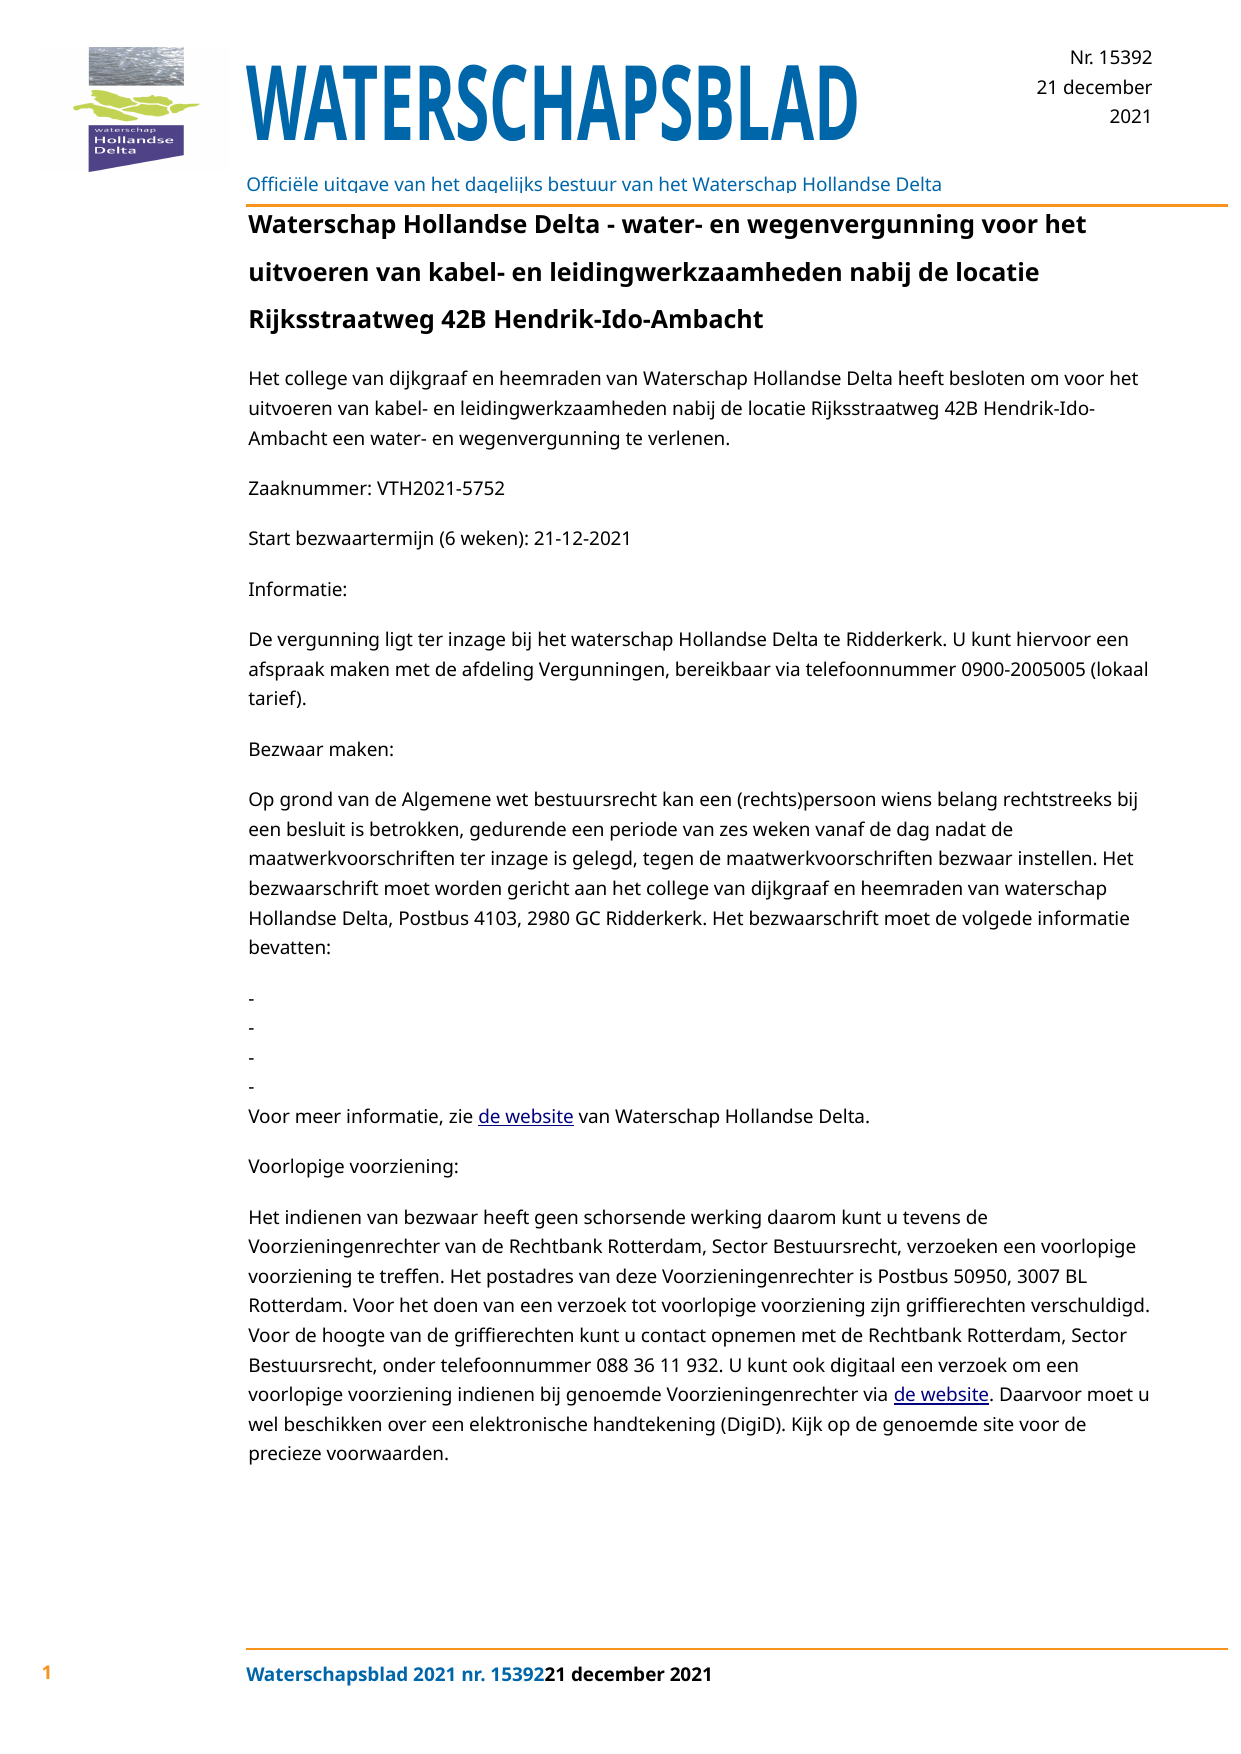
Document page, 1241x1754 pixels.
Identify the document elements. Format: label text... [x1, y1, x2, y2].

text Zaaknummer: VTH2021-5752 [248, 475, 1152, 501]
text Voorlopige voorziening: [248, 1153, 1152, 1179]
text Informatie: [248, 576, 1152, 602]
text Op grond van de Algemene wet bestuursrecht kan een (rechts)persoon wiens belang rechtstreeks bij een besluit is betrokken, gedurende een periode van zes weken vanaf de dag nadat de maatwerkvoorschriften ter inzage is gelegd, tegen de maatwerkvoorschriften bezwaar instellen. Het bezwaarschrift moet worden gericht aan het college van dijkgraaf en heemraden van waterschap Hollandse Delta, Postbus 4103, 2980 GC Ridderkerk. Het bezwaarschrift moet de volgede informatie bevatten: [248, 786, 1152, 960]
picture [41, 47, 231, 172]
text Start bezwaartermijn (6 weken): 21-12-2021 [248, 526, 1152, 551]
text Bezwaar maken: [248, 736, 1152, 762]
text De vergunning ligt ter inzage bij het waterschap Hollandse Delta te Ridderkerk. U kunt hiervoor een afspraak maken met de afdeling Vergunningen, bereikbaar via telefoonnummer 0900-2005005 (lokaal tarief). [248, 626, 1152, 711]
text Waterschap Hollandse Delta - water- en wegenvergunning voor het uitvoeren van kabel- en leidingwerkzaamheden nabij de locatie Rijksstraatweg 42B Hendrik-Ido-Ambacht [248, 207, 1152, 336]
text Het indienen van bezwaar heeft geen schorsende werking daarom kunt u tevens de Voorzieningenrechter van de Rechtbank Rotterdam, Sector Bestuursrecht, verzoeken een voorlopige voorziening te treffen. Het postadres van deze Voorzieningenrechter is Postbus 50950, 3007 BL Rotterdam. Voor het doen van een verzoek tot voorlopige voorziening zijn griffierechten verschuldigd. Voor de hoogte van de griffierechten kunt u contact opnemen met de Rechtbank Rotterdam, Sector Bestuursrecht, onder telefoonnummer 088 36 11 932. U kunt ook digitaal een verzoek om een voorlopige voorziening indienen bij genoemde Voorzieningenrechter via de website. Daarvoor moet u wel beschikken over een elektronische handtekening (DigiD). Kijk op de genoemde site voor de precieze voorwaarden. [248, 1204, 1152, 1466]
text Voor meer informatie, zie de website van Waterschap Hollandse Delta. [248, 1103, 1152, 1129]
text Het college van dijkgraaf en heemraden van Waterschap Hollandse Delta heeft besloten om voor het uitvoeren van kabel- en leidingwerkzaamheden nabij de locatie Rijksstraatweg 42B Hendrik-Ido-Ambacht een water- en wegenvergunning te verlenen. [248, 366, 1152, 450]
